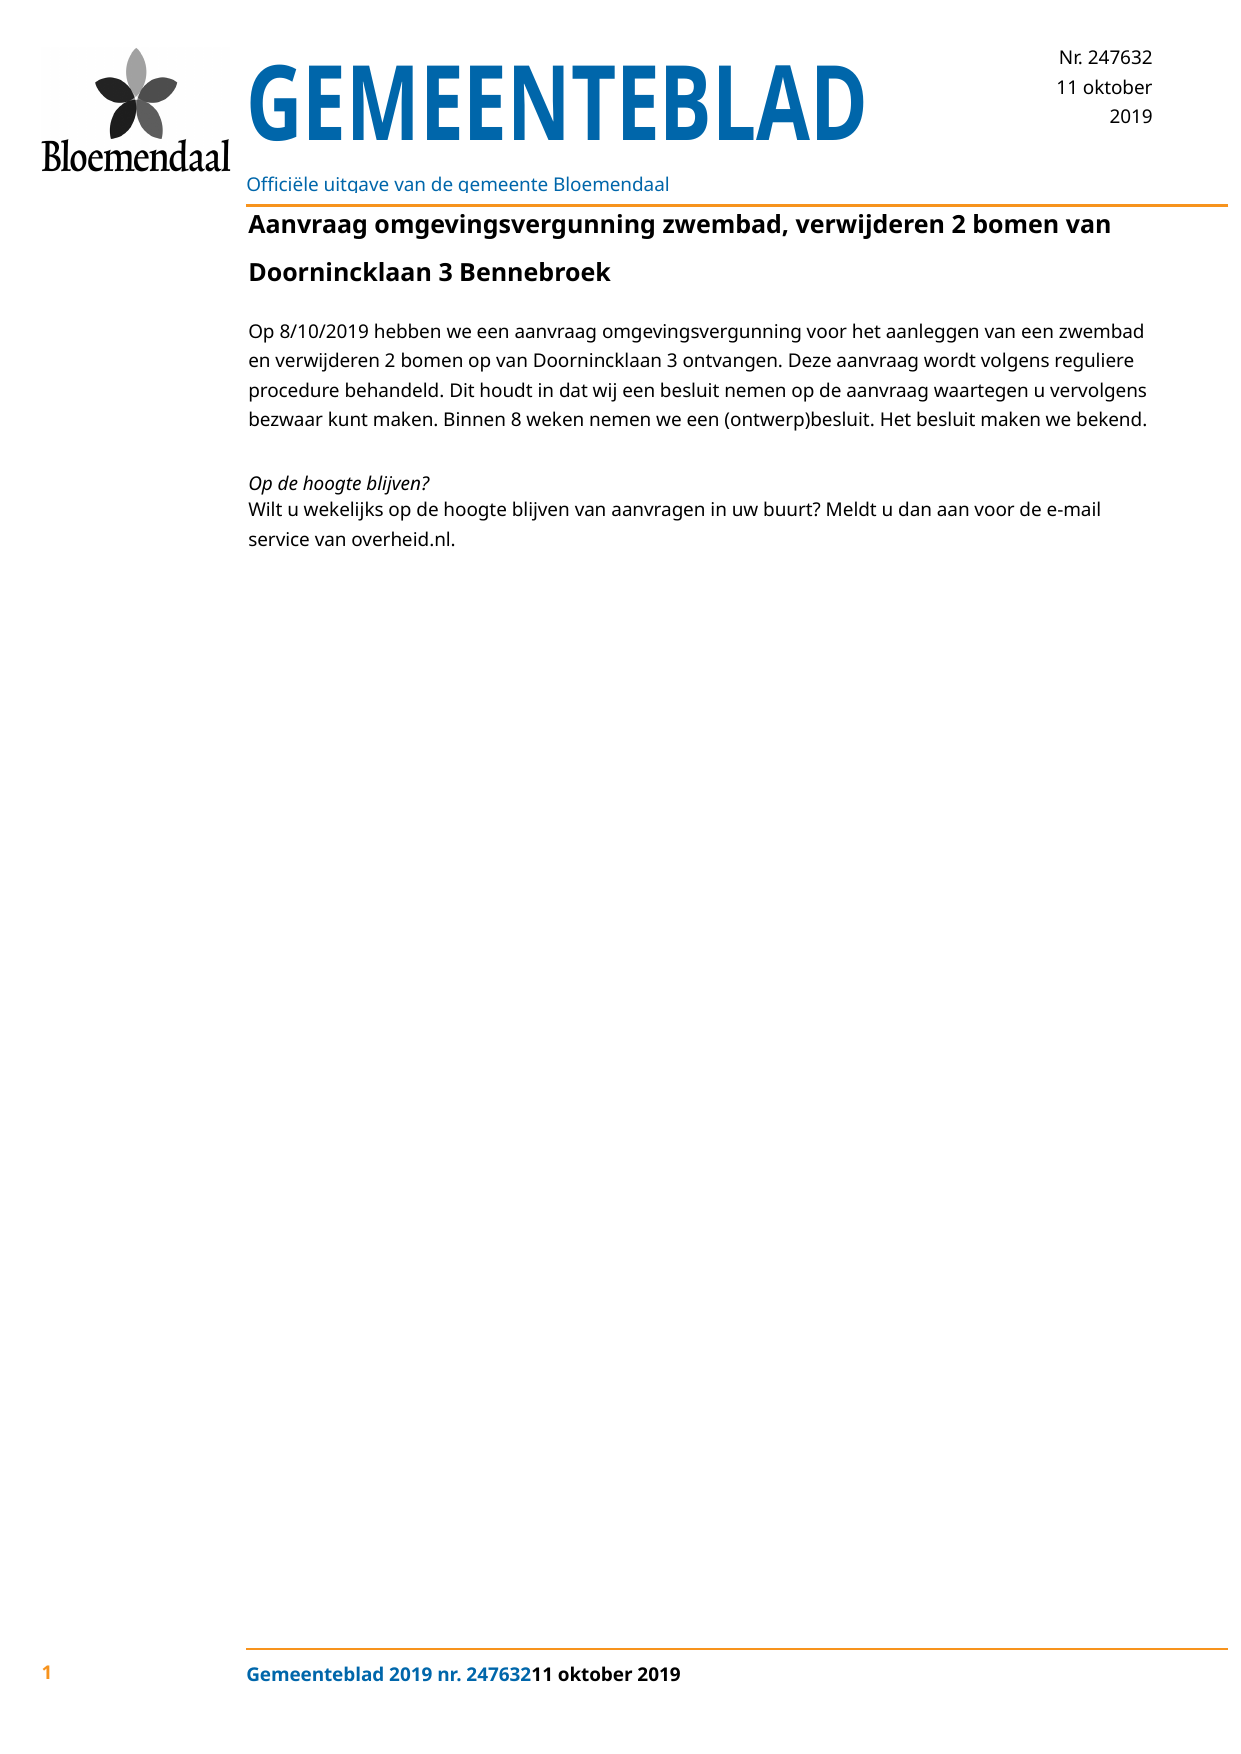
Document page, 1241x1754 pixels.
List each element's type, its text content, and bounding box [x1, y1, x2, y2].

text Wilt u wekelijks op de hoogte blijven van aanvragen in uw buurt? Meldt u dan aan voor de e-mail service van overheid.nl. [248, 496, 1152, 552]
text Aanvraag omgevingsvergunning zwembad, verwijderen 2 bomen van Doornincklaan 3 Bennebroek [248, 207, 1152, 288]
picture [41, 47, 231, 172]
text Op 8/10/2019 hebben we een aanvraag omgevingsvergunning voor het aanleggen van een zwembad en verwijderen 2 bomen op van Doornincklaan 3 ontvangen. Deze aanvraag wordt volgens reguliere procedure behandeld. Dit houdt in dat wij een besluit nemen op de aanvraag waartegen u vervolgens bezwaar kunt maken. Binnen 8 weken nemen we een (ontwerp)besluit. Het besluit maken we bekend. [248, 318, 1152, 432]
text Op de hoogte blijven? [248, 471, 1152, 496]
